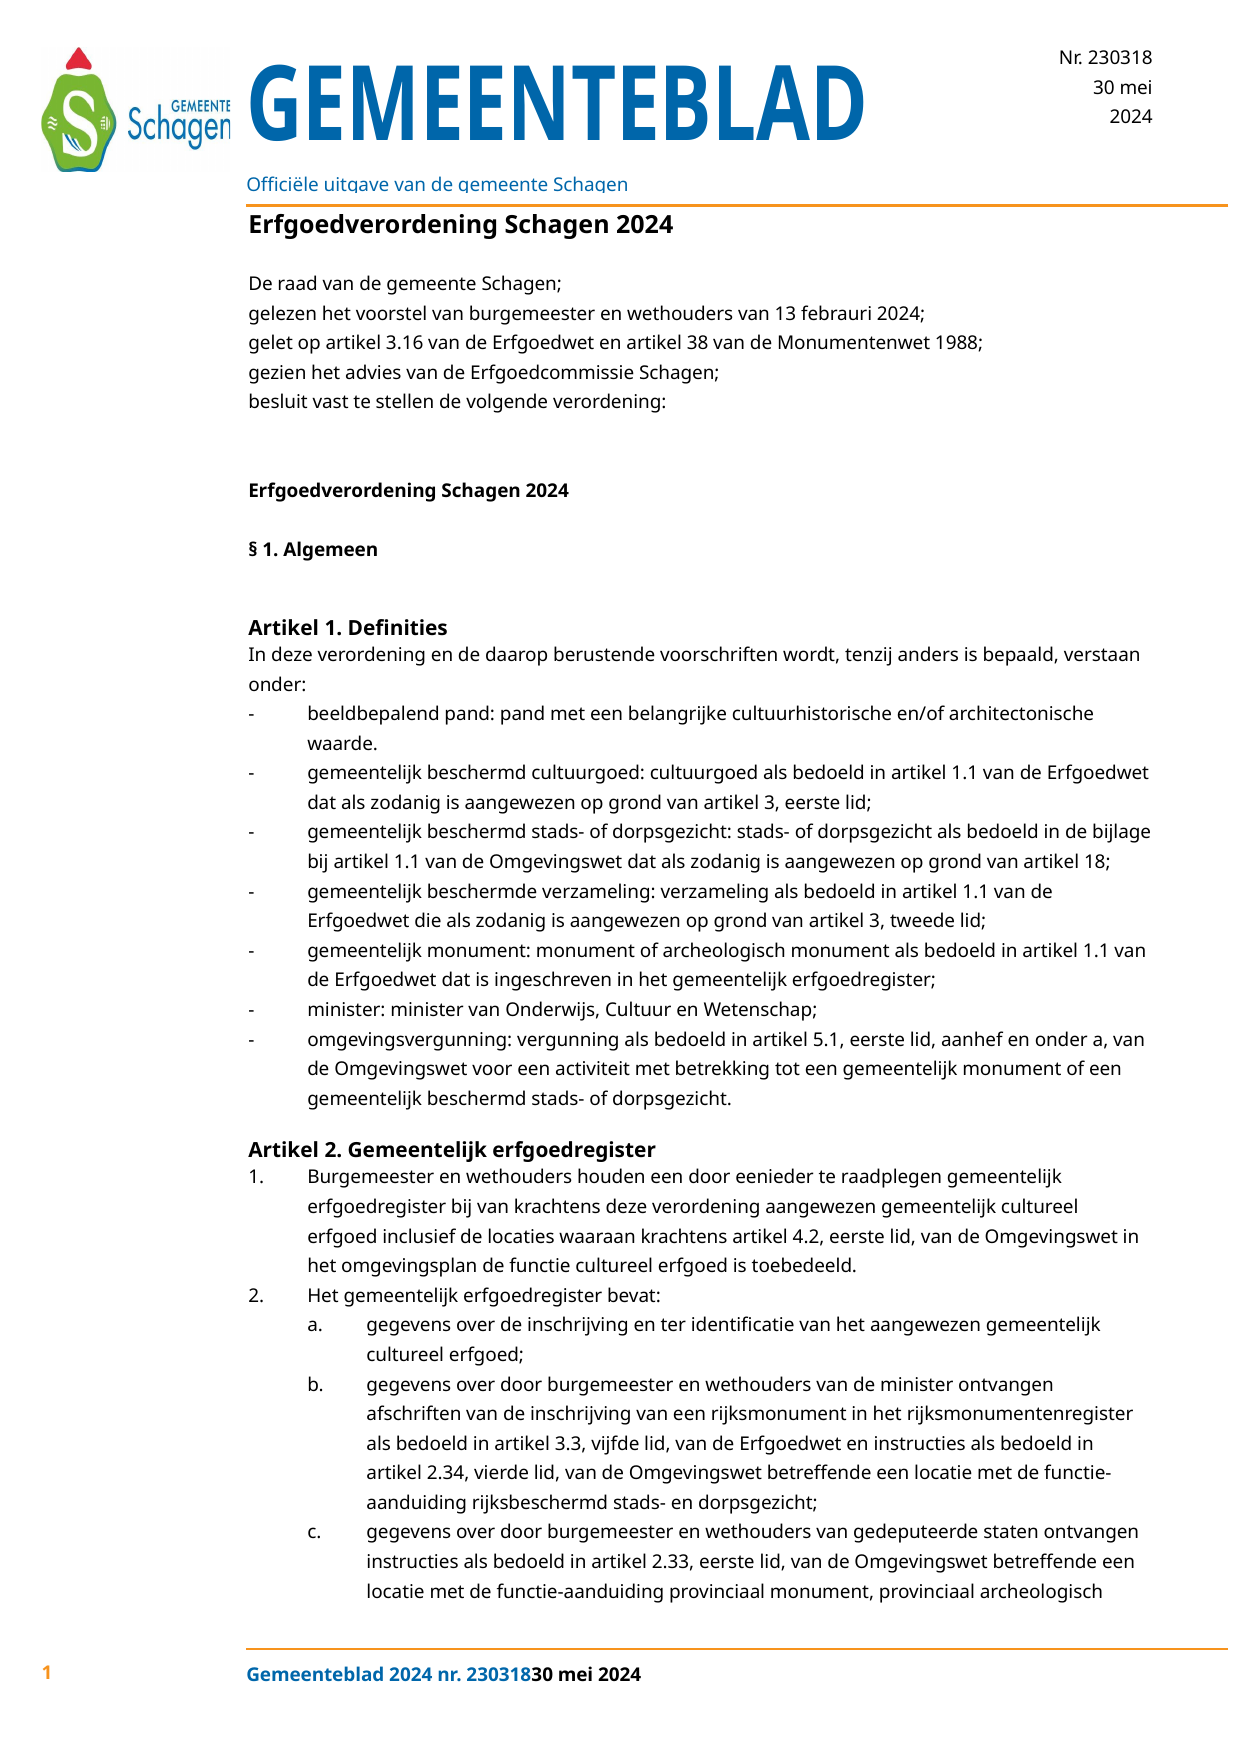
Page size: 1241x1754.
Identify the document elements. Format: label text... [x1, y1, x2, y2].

text Artikel 1. Definities [248, 613, 1152, 641]
text Erfgoedverordening Schagen 2024 [248, 207, 1152, 241]
list beeldbepalend pand: pand met een belangrijke cultuurhistorische en/of architectonische waarde. [248, 700, 1152, 756]
text In deze verordening en de daarop berustende voorschriften wordt, tenzij anders is bepaald, verstaan onder: [248, 641, 1152, 696]
text Artikel 2. Gemeentelijk erfgoedregister [248, 1135, 1152, 1164]
text gezien het advies van de Erfgoedcommissie Schagen; [248, 359, 1152, 385]
list gemeentelijk monument: monument of archeologisch monument als bedoeld in artikel 1.1 van de Erfgoedwet dat is ingeschreven in het gemeentelijk erfgoedregister; [248, 937, 1152, 992]
list omgevingsvergunning: vergunning als bedoeld in artikel 5.1, eerste lid, aanhef en onder a, van de Omgevingswet voor een activiteit met betrekking tot een gemeentelijk monument of een gemeentelijk beschermd stads- of dorpsgezicht. [248, 1026, 1152, 1111]
text gelezen het voorstel van burgemeester en wethouders van 13 febrauri 2024; [248, 300, 1152, 326]
list minister: minister van Onderwijs, Cultuur en Wetenschap; [248, 996, 1152, 1022]
text Erfgoedverordening Schagen 2024 [248, 477, 1152, 503]
picture [41, 47, 231, 172]
list gegevens over de inschrijving en ter identificatie van het aangewezen gemeentelijk cultureel erfgoed; [307, 1312, 1152, 1367]
text gelet op artikel 3.16 van de Erfgoedwet en artikel 38 van de Monumentenwet 1988; [248, 329, 1152, 355]
text De raad van de gemeente Schagen; [248, 270, 1152, 296]
list gemeentelijk beschermde verzameling: verzameling als bedoeld in artikel 1.1 van de Erfgoedwet die als zodanig is aangewezen op grond van artikel 3, tweede lid; [248, 878, 1152, 933]
text § 1. Algemeen [248, 537, 1152, 562]
list Het gemeentelijk erfgoedregister bevat: [248, 1282, 1152, 1308]
list gegevens over door burgemeester en wethouders van de minister ontvangen afschriften van de inschrijving van een rijksmonument in het rijksmonumentenregister als bedoeld in artikel 3.3, vijfde lid, van de Erfgoedwet en instructies als bedoeld in artikel 2.34, vierde lid, van de Omgevingswet betreffende een locatie met de functie-aanduiding rijksbeschermd stads- en dorpsgezicht; [307, 1371, 1152, 1515]
text besluit vast te stellen de volgende verordening: [248, 389, 1152, 414]
list gegevens over door burgemeester en wethouders van gedeputeerde staten ontvangen instructies als bedoeld in artikel 2.33, eerste lid, van de Omgevingswet betreffende een locatie met de functie-aanduiding provinciaal monument, provinciaal archeologisch [307, 1519, 1152, 1604]
list gemeentelijk beschermd stads- of dorpsgezicht: stads- of dorpsgezicht als bedoeld in de bijlage bij artikel 1.1 van de Omgevingswet dat als zodanig is aangewezen op grond van artikel 18; [248, 819, 1152, 874]
list Burgemeester en wethouders houden een door eenieder te raadplegen gemeentelijk erfgoedregister bij van krachtens deze verordening aangewezen gemeentelijk cultureel erfgoed inclusief de locaties waaraan krachtens artikel 4.2, eerste lid, van de Omgevingswet in het omgevingsplan de functie cultureel erfgoed is toebedeeld. [248, 1164, 1152, 1278]
list gemeentelijk beschermd cultuurgoed: cultuurgoed als bedoeld in artikel 1.1 van de Erfgoedwet dat als zodanig is aangewezen op grond van artikel 3, eerste lid; [248, 759, 1152, 815]
